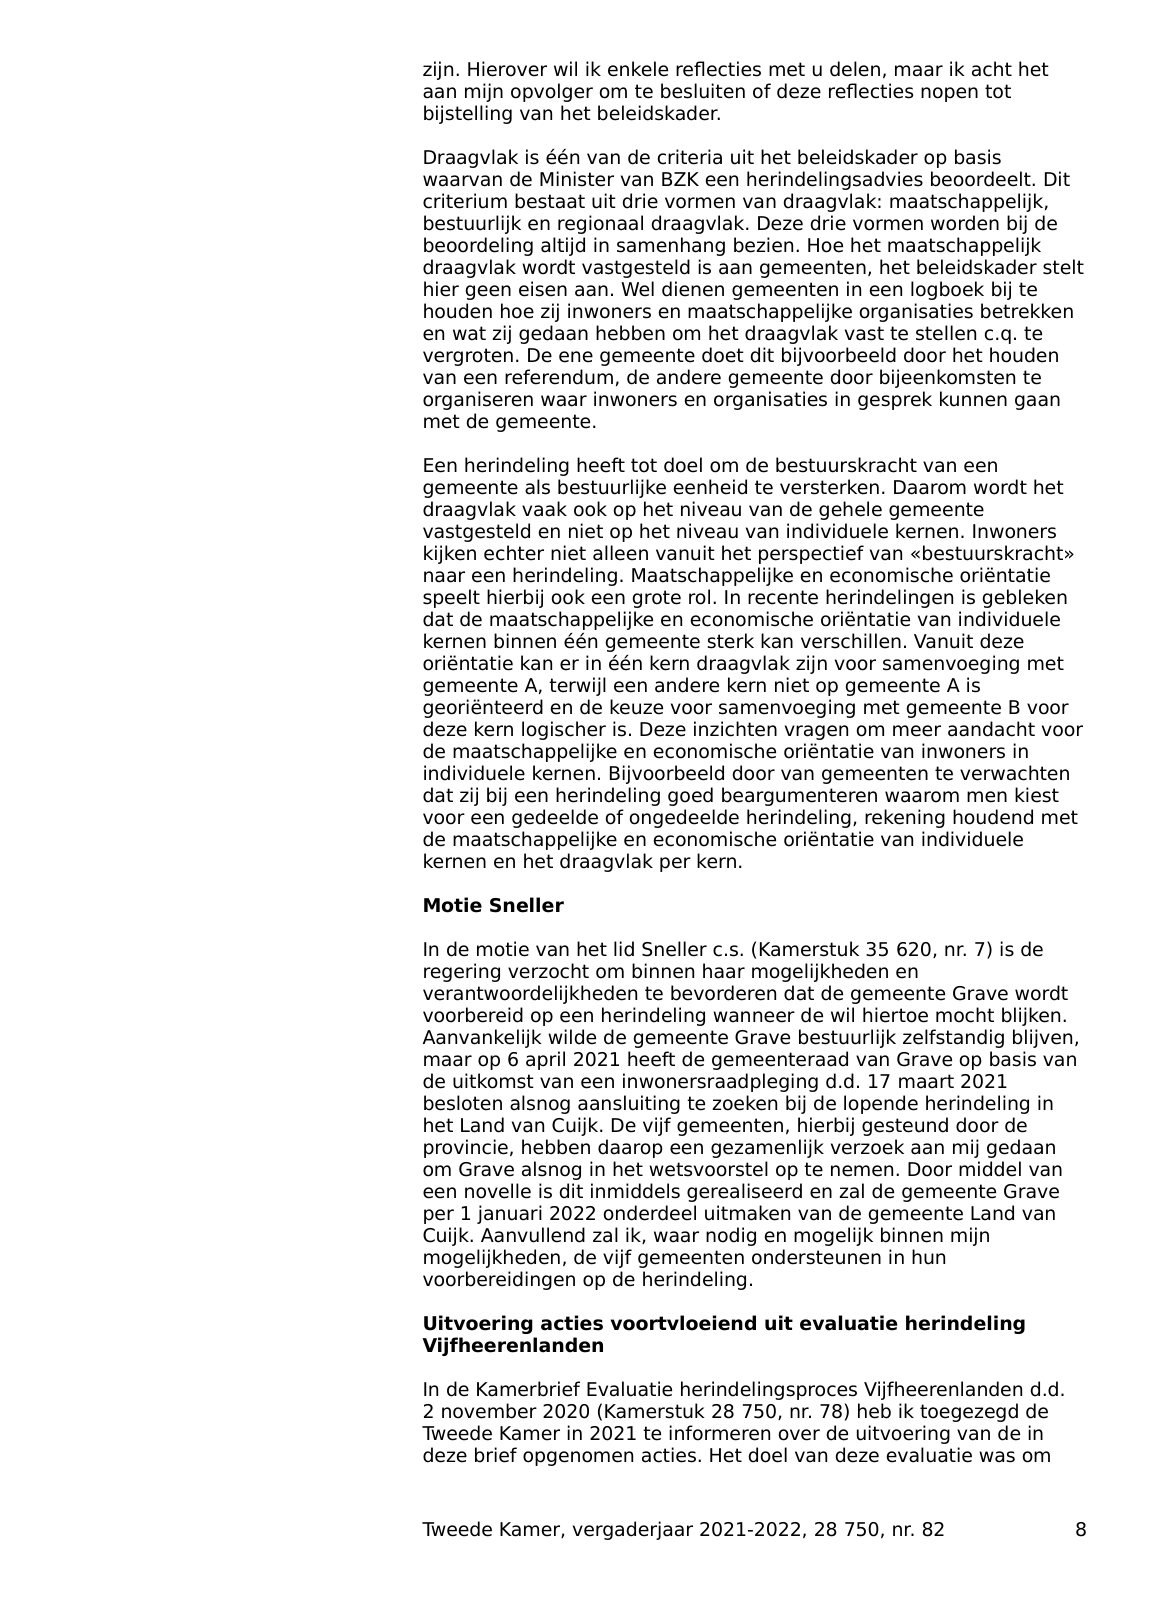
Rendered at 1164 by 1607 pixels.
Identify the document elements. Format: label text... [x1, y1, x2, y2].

text Een herindeling heeft tot doel om de bestuurskracht van een gemeente als bestuurlijke eenheid te versterken. Daarom wordt het draagvlak vaak ook op het niveau van de gehele gemeente vastgesteld en niet op het niveau van individuele kernen. Inwoners kijken echter niet alleen vanuit het perspectief van «bestuurskracht» naar een herindeling. Maatschappelijke en economische oriëntatie speelt hierbij ook een grote rol. In recente herindelingen is gebleken dat de maatschappelijke en economische oriëntatie van individuele kernen binnen één gemeente sterk kan verschillen. Vanuit deze oriëntatie kan er in één kern draagvlak zijn voor samenvoeging met gemeente A, terwijl een andere kern niet op gemeente A is georiënteerd en de keuze voor samenvoeging met gemeente B voor deze kern logischer is. Deze inzichten vragen om meer aandacht voor de maatschappelijke en economische oriëntatie van inwoners in individuele kernen. Bijvoorbeeld door van gemeenten te verwachten dat zij bij een herindeling goed beargumenteren waarom men kiest voor een gedeelde of ongedeelde herindeling, rekening houdend met de maatschappelijke en economische oriëntatie van individuele kernen en het draagvlak per kern. [422, 455, 1087, 873]
text zijn. Hierover wil ik enkele reflecties met u delen, maar ik acht het aan mijn opvolger om te besluiten of deze reflecties nopen tot bijstelling van het beleidskader. [422, 59, 1087, 125]
text In de Kamerbrief Evaluatie herindelingsproces Vijfheerenlanden d.d. 2 november 2020 (Kamerstuk 28 750, nr. 78) heb ik toegezegd de Tweede Kamer in 2021 te informeren over de uitvoering van de in deze brief opgenomen acties. Het doel van deze evaluatie was om [422, 1379, 1087, 1467]
subtitle Motie Sneller [422, 895, 1087, 917]
text In de motie van het lid Sneller c.s. (Kamerstuk 35 620, nr. 7) is de regering verzocht om binnen haar mogelijkheden en verantwoordelijkheden te bevorderen dat de gemeente Grave wordt voorbereid op een herindeling wanneer de wil hiertoe mocht blijken. Aanvankelijk wilde de gemeente Grave bestuurlijk zelfstandig blijven, maar op 6 april 2021 heeft de gemeenteraad van Grave op basis van de uitkomst van een inwonersraadpleging d.d. 17 maart 2021 besloten alsnog aansluiting te zoeken bij de lopende herindeling in het Land van Cuijk. De vijf gemeenten, hierbij gesteund door de provincie, hebben daarop een gezamenlijk verzoek aan mij gedaan om Grave alsnog in het wetsvoorstel op te nemen. Door middel van een novelle is dit inmiddels gerealiseerd en zal de gemeente Grave per 1 januari 2022 onderdeel uitmaken van de gemeente Land van Cuijk. Aanvullend zal ik, waar nodig en mogelijk binnen mijn mogelijkheden, de vijf gemeenten ondersteunen in hun voorbereidingen op de herindeling. [422, 939, 1087, 1291]
subtitle Uitvoering acties voortvloeiend uit evaluatie herindeling Vijfheerenlanden [422, 1313, 1087, 1357]
text Draagvlak is één van de criteria uit het beleidskader op basis waarvan de Minister van BZK een herindelingsadvies beoordeelt. Dit criterium bestaat uit drie vormen van draagvlak: maatschappelijk, bestuurlijk en regionaal draagvlak. Deze drie vormen worden bij de beoordeling altijd in samenhang bezien. Hoe het maatschappelijk draagvlak wordt vastgesteld is aan gemeenten, het beleidskader stelt hier geen eisen aan. Wel dienen gemeenten in een logboek bij te houden hoe zij inwoners en maatschappelijke organisaties betrekken en wat zij gedaan hebben om het draagvlak vast te stellen c.q. te vergroten. De ene gemeente doet dit bijvoorbeeld door het houden van een referendum, de andere gemeente door bijeenkomsten te organiseren waar inwoners en organisaties in gesprek kunnen gaan met de gemeente. [422, 147, 1087, 433]
